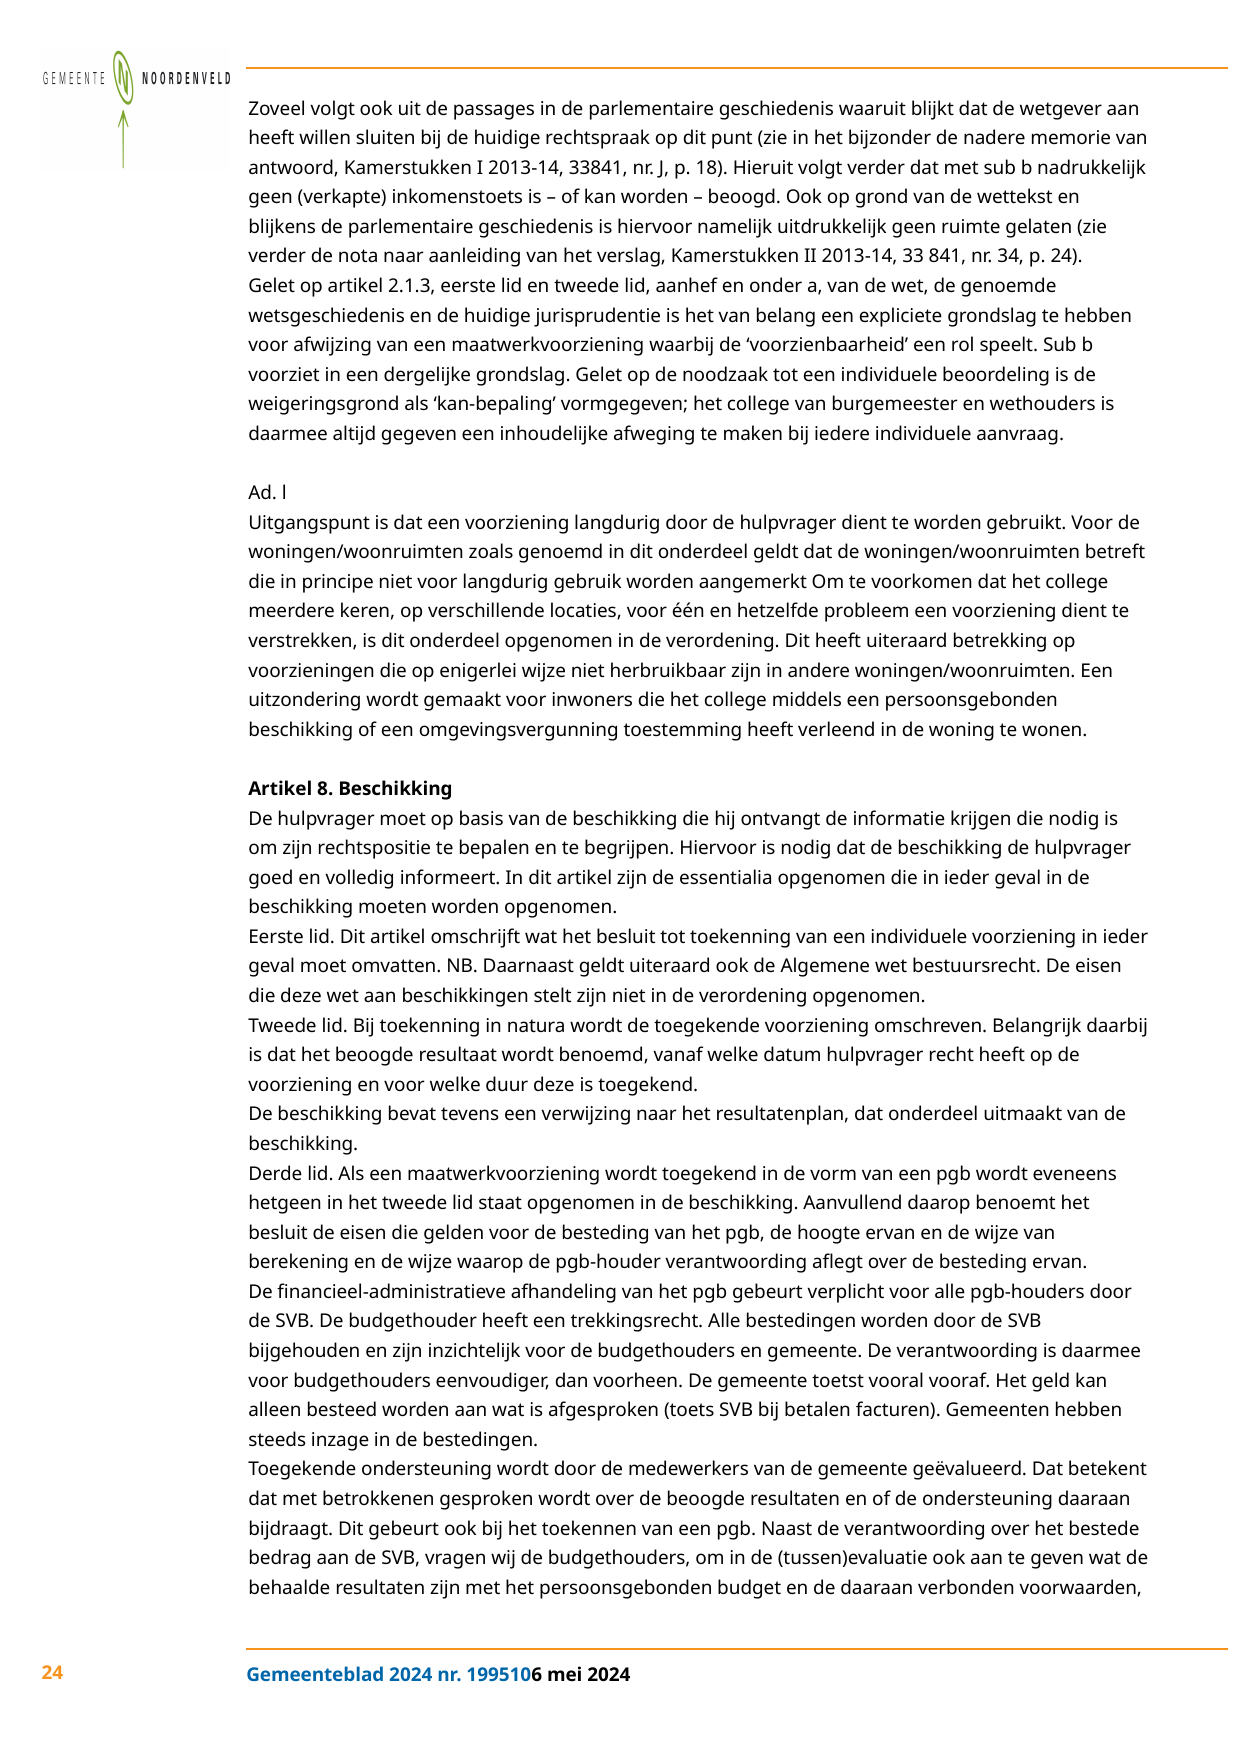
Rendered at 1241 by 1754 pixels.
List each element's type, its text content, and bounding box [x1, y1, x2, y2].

text Tweede lid. Bij toekenning in natura wordt de toegekende voorziening omschreven. Belangrijk daarbij is dat het beoogde resultaat wordt benoemd, vanaf welke datum hulpvrager recht heeft op de voorziening en voor welke duur deze is toegekend. [248, 1012, 1152, 1097]
text De beschikking bevat tevens een verwijzing naar het resultatenplan, dat onderdeel uitmaakt van de beschikking. [248, 1101, 1152, 1156]
text Zoveel volgt ook uit de passages in de parlementaire geschiedenis waaruit blijkt dat de wetgever aan heeft willen sluiten bij de huidige rechtspraak op dit punt (zie in het bijzonder de nadere memorie van antwoord, Kamerstukken I 2013-14, 33841, nr. J, p. 18). Hieruit volgt verder dat met sub b nadrukkelijk geen (verkapte) inkomenstoets is – of kan worden – beoogd. Ook op grond van de wettekst en blijkens de parlementaire geschiedenis is hiervoor namelijk uitdrukkelijk geen ruimte gelaten (zie verder de nota naar aanleiding van het verslag, Kamerstukken II 2013-14, 33 841, nr. 34, p. 24). [248, 95, 1152, 268]
text De financieel-administratieve afhandeling van het pgb gebeurt verplicht voor alle pgb-houders door de SVB. De budgethouder heeft een trekkingsrecht. Alle bestedingen worden door de SVB bijgehouden en zijn inzichtelijk voor de budgethouders en gemeente. De verantwoording is daarmee voor budgethouders eenvoudiger, dan voorheen. De gemeente toetst vooral vooraf. Het geld kan alleen besteed worden aan wat is afgesproken (toets SVB bij betalen facturen). Gemeenten hebben steeds inzage in de bestedingen. [248, 1278, 1152, 1452]
text Ad. l [248, 479, 1152, 505]
text Artikel 8. Beschikking [248, 775, 1152, 801]
text Uitgangspunt is dat een voorziening langdurig door de hulpvrager dient te worden gebruikt. Voor de woningen/woonruimten zoals genoemd in dit onderdeel geldt dat de woningen/woonruimten betreft die in principe niet voor langdurig gebruik worden aangemerkt Om te voorkomen dat het college meerdere keren, op verschillende locaties, voor één en hetzelfde probleem een voorziening dient te verstrekken, is dit onderdeel opgenomen in de verordening. Dit heeft uiteraard betrekking op voorzieningen die op enigerlei wijze niet herbruikbaar zijn in andere woningen/woonruimten. Een uitzondering wordt gemaakt voor inwoners die het college middels een persoonsgebonden beschikking of een omgevingsvergunning toestemming heeft verleend in de woning te wonen. [248, 509, 1152, 742]
text Eerste lid. Dit artikel omschrijft wat het besluit tot toekenning van een individuele voorziening in ieder geval moet omvatten. NB. Daarnaast geldt uiteraard ook de Algemene wet bestuursrecht. De eisen die deze wet aan beschikkingen stelt zijn niet in de verordening opgenomen. [248, 923, 1152, 1008]
picture [41, 47, 231, 172]
text Toegekende ondersteuning wordt door de medewerkers van de gemeente geëvalueerd. Dat betekent dat met betrokkenen gesproken wordt over de beoogde resultaten en of de ondersteuning daaraan bijdraagt. Dit gebeurt ook bij het toekennen van een pgb. Naast de verantwoording over het bestede bedrag aan de SVB, vragen wij de budgethouders, om in de (tussen)evaluatie ook aan te geven wat de behaalde resultaten zijn met het persoonsgebonden budget en de daaraan verbonden voorwaarden, [248, 1456, 1152, 1600]
text Derde lid. Als een maatwerkvoorziening wordt toegekend in de vorm van een pgb wordt eveneens hetgeen in het tweede lid staat opgenomen in de beschikking. Aanvullend daarop benoemt het besluit de eisen die gelden voor de besteding van het pgb, de hoogte ervan en de wijze van berekening en de wijze waarop de pgb-houder verantwoording aflegt over de besteding ervan. [248, 1160, 1152, 1274]
text De hulpvrager moet op basis van de beschikking die hij ontvangt de informatie krijgen die nodig is om zijn rechtspositie te bepalen en te begrijpen. Hiervoor is nodig dat de beschikking de hulpvrager goed en volledig informeert. In dit artikel zijn de essentialia opgenomen die in ieder geval in de beschikking moeten worden opgenomen. [248, 805, 1152, 919]
text Gelet op artikel 2.1.3, eerste lid en tweede lid, aanhef en onder a, van de wet, de genoemde wetsgeschiedenis en de huidige jurisprudentie is het van belang een expliciete grondslag te hebben voor afwijzing van een maatwerkvoorziening waarbij de ‘voorzienbaarheid’ een rol speelt. Sub b voorziet in een dergelijke grondslag. Gelet op de noodzaak tot een individuele beoordeling is de weigeringsgrond als ‘kan-bepaling’ vormgegeven; het college van burgemeester en wethouders is daarmee altijd gegeven een inhoudelijke afweging te maken bij iedere individuele aanvraag. [248, 272, 1152, 446]
